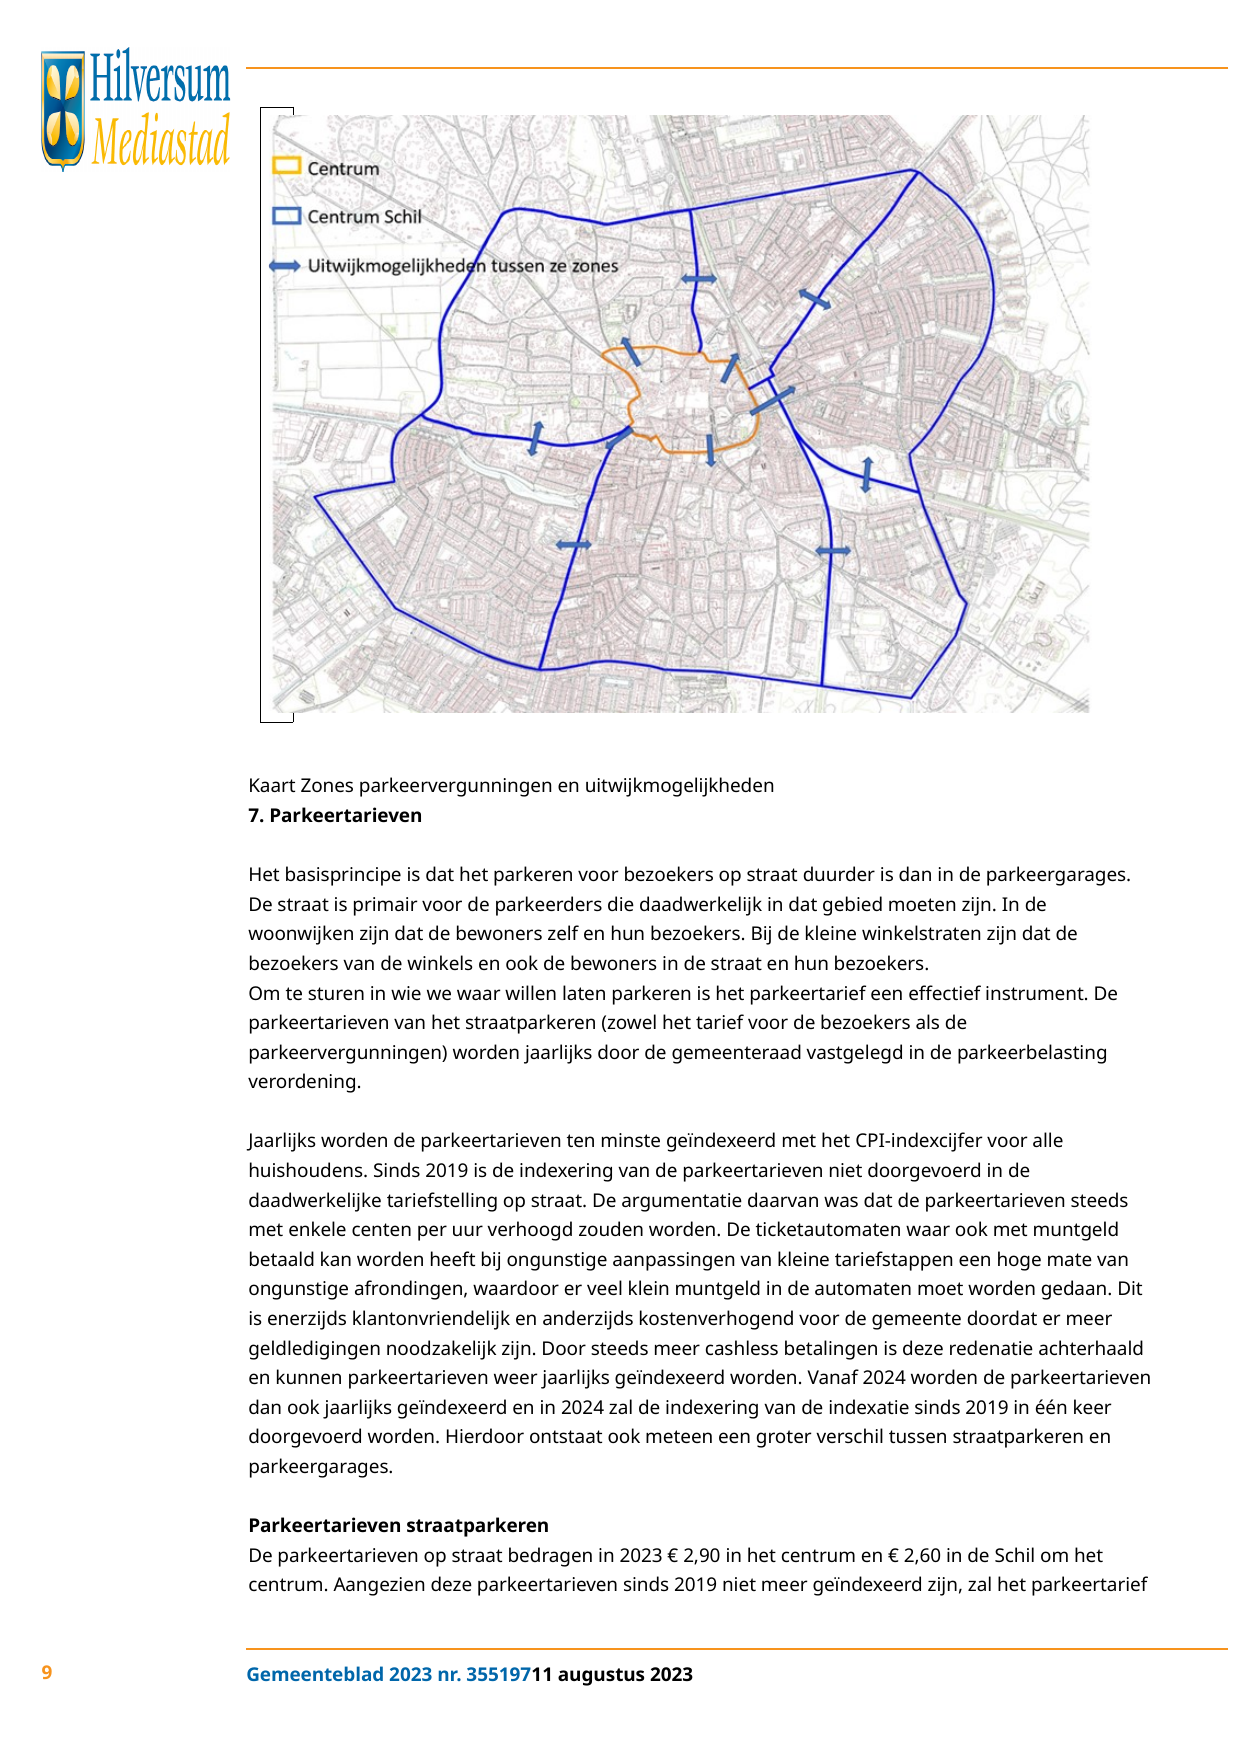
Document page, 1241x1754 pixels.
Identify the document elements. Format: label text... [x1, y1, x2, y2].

text 7. Parkeertarieven [248, 802, 1152, 828]
text Parkeertarieven straatparkeren [248, 1512, 1152, 1538]
picture [268, 115, 1096, 713]
text Om te sturen in wie we waar willen laten parkeren is het parkeertarief een effectief instrument. De parkeertarieven van het straatparkeren (zowel het tarief voor de bezoekers als de parkeervergunningen) worden jaarlijks door de gemeenteraad vastgelegd in de parkeerbelasting verordening. [248, 980, 1152, 1094]
text Kaart Zones parkeervergunningen en uitwijkmogelijkheden [248, 773, 1152, 798]
picture [41, 47, 231, 172]
text Jaarlijks worden de parkeertarieven ten minste geïndexeerd met het CPI-indexcijfer voor alle huishoudens. Sinds 2019 is de indexering van de parkeertarieven niet doorgevoerd in de daadwerkelijke tariefstelling op straat. De argumentatie daarvan was dat de parkeertarieven steeds met enkele centen per uur verhoogd zouden worden. De ticketautomaten waar ook met muntgeld betaald kan worden heeft bij ongunstige aanpassingen van kleine tariefstappen een hoge mate van ongunstige afrondingen, waardoor er veel klein muntgeld in de automaten moet worden gedaan. Dit is enerzijds klantonvriendelijk en anderzijds kostenverhogend voor de gemeente doordat er meer geldledigingen noodzakelijk zijn. Door steeds meer cashless betalingen is deze redenatie achterhaald en kunnen parkeertarieven weer jaarlijks geïndexeerd worden. Vanaf 2024 worden de parkeertarieven dan ook jaarlijks geïndexeerd en in 2024 zal de indexering van de indexatie sinds 2019 in één keer doorgevoerd worden. Hierdoor ontstaat ook meteen een groter verschil tussen straatparkeren en parkeergarages. [248, 1128, 1152, 1479]
text Het basisprincipe is dat het parkeren voor bezoekers op straat duurder is dan in de parkeergarages. De straat is primair voor de parkeerders die daadwerkelijk in dat gebied moeten zijn. In de woonwijken zijn dat de bewoners zelf en hun bezoekers. Bij de kleine winkelstraten zijn dat de bezoekers van de winkels en ook de bewoners in de straat en hun bezoekers. [248, 861, 1152, 976]
text De parkeertarieven op straat bedragen in 2023 € 2,90 in het centrum en € 2,60 in de Schil om het centrum. Aangezien deze parkeertarieven sinds 2019 niet meer geïndexeerd zijn, zal het parkeertarief [248, 1542, 1152, 1597]
